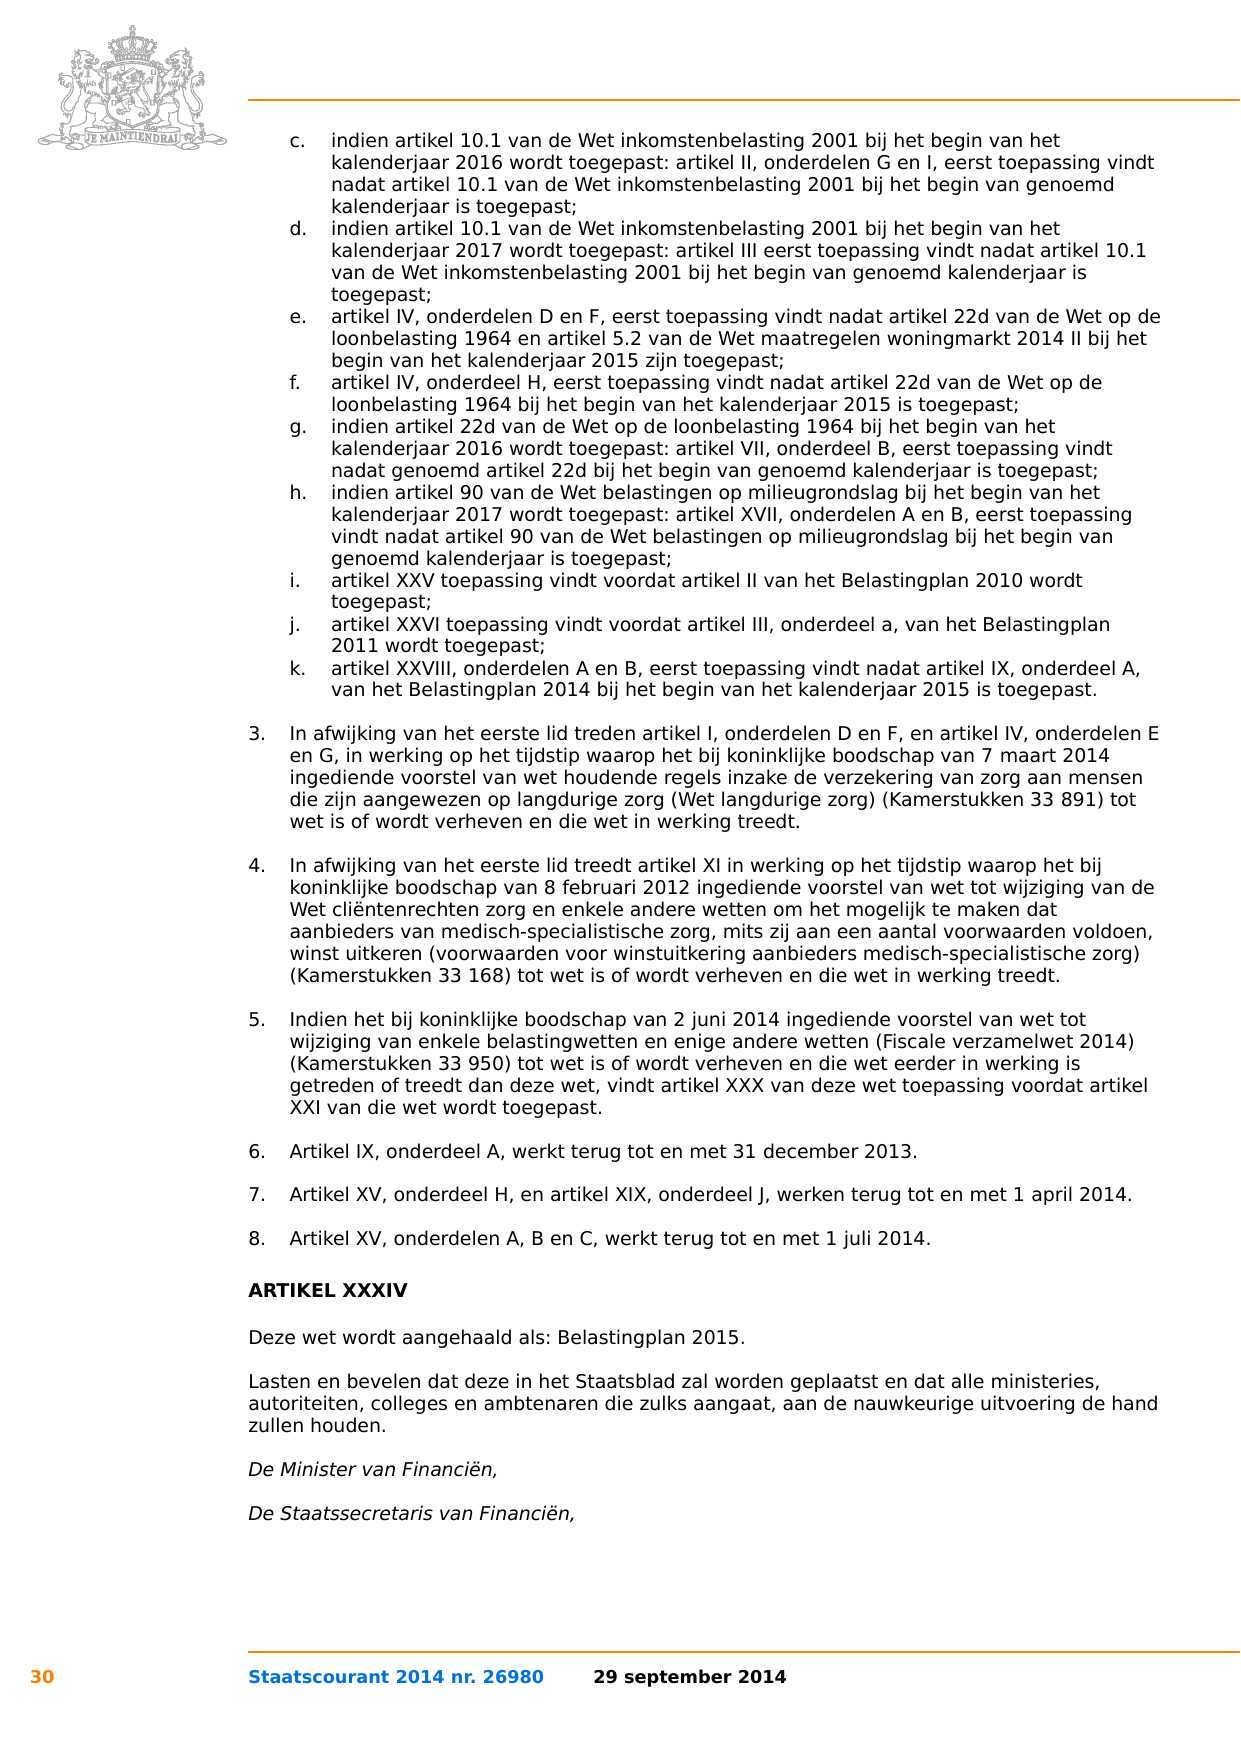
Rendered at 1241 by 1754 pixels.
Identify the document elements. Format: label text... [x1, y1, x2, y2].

text i. artikel XXV toepassing vindt voordat artikel II van het Belastingplan 2010 wordt toegepast; [289, 569, 1163, 613]
text k. artikel XXVIII, onderdelen A en B, eerst toepassing vindt nadat artikel IX, onderdeel A, van het Belastingplan 2014 bij het begin van het kalenderjaar 2015 is toegepast. [289, 657, 1163, 701]
text j. artikel XXVI toepassing vindt voordat artikel III, onderdeel a, van het Belastingplan 2011 wordt toegepast; [289, 613, 1163, 657]
text Deze wet wordt aangehaald als: Belastingplan 2015. [248, 1327, 1163, 1349]
text d. indien artikel 10.1 van de Wet inkomstenbelasting 2001 bij het begin van het kalenderjaar 2017 wordt toegepast: artikel III eerst toepassing vindt nadat artikel 10.1 van de Wet inkomstenbelasting 2001 bij het begin van genoemd kalenderjaar is toegepast; [289, 218, 1163, 306]
picture [38, 25, 227, 150]
text f. artikel IV, onderdeel H, eerst toepassing vindt nadat artikel 22d van de Wet op de loonbelasting 1964 bij het begin van het kalenderjaar 2015 is toegepast; [289, 372, 1163, 416]
text Lasten en bevelen dat deze in het Staatsblad zal worden geplaatst en dat alle ministeries, autoriteiten, colleges en ambtenaren die zulks aangaat, aan de nauwkeurige uitvoering de hand zullen houden. [248, 1371, 1163, 1437]
text 3. In afwijking van het eerste lid treden artikel I, onderdelen D en F, en artikel IV, onderdelen E en G, in werking op het tijdstip waarop het bij koninklijke boodschap van 7 maart 2014 ingediende voorstel van wet houdende regels inzake de verzekering van zorg aan mensen die zijn aangewezen op langdurige zorg (Wet langdurige zorg) (Kamerstukken 33 891) tot wet is of wordt verheven en die wet in werking treedt. [248, 723, 1163, 833]
text c. indien artikel 10.1 van de Wet inkomstenbelasting 2001 bij het begin van het kalenderjaar 2016 wordt toegepast: artikel II, onderdelen G en I, eerst toepassing vindt nadat artikel 10.1 van de Wet inkomstenbelasting 2001 bij het begin van genoemd kalenderjaar is toegepast; [289, 130, 1163, 218]
text De Minister van Financiën, [248, 1459, 1163, 1481]
text 7. Artikel XV, onderdeel H, en artikel XIX, onderdeel J, werken terug tot en met 1 april 2014. [248, 1184, 1163, 1206]
subtitle ARTIKEL XXXIV [248, 1280, 1163, 1302]
text g. indien artikel 22d van de Wet op de loonbelasting 1964 bij het begin van het kalenderjaar 2016 wordt toegepast: artikel VII, onderdeel B, eerst toepassing vindt nadat genoemd artikel 22d bij het begin van genoemd kalenderjaar is toegepast; [289, 416, 1163, 482]
text 5. Indien het bij koninklijke boodschap van 2 juni 2014 ingediende voorstel van wet tot wijziging van enkele belastingwetten en enige andere wetten (Fiscale verzamelwet 2014) (Kamerstukken 33 950) tot wet is of wordt verheven en die wet eerder in werking is getreden of treedt dan deze wet, vindt artikel XXX van deze wet toepassing voordat artikel XXI van die wet wordt toegepast. [248, 1009, 1163, 1119]
text De Staatssecretaris van Financiën, [248, 1503, 1163, 1525]
text 4. In afwijking van het eerste lid treedt artikel XI in werking op het tijdstip waarop het bij koninklijke boodschap van 8 februari 2012 ingediende voorstel van wet tot wijziging van de Wet cliëntenrechten zorg en enkele andere wetten om het mogelijk te maken dat aanbieders van medisch-specialistische zorg, mits zij aan een aantal voorwaarden voldoen, winst uitkeren (voorwaarden voor winstuitkering aanbieders medisch-specialistische zorg) (Kamerstukken 33 168) tot wet is of wordt verheven en die wet in werking treedt. [248, 855, 1163, 987]
text h. indien artikel 90 van de Wet belastingen op milieugrondslag bij het begin van het kalenderjaar 2017 wordt toegepast: artikel XVII, onderdelen A en B, eerst toepassing vindt nadat artikel 90 van de Wet belastingen op milieugrondslag bij het begin van genoemd kalenderjaar is toegepast; [289, 482, 1163, 569]
text 6. Artikel IX, onderdeel A, werkt terug tot en met 31 december 2013. [248, 1141, 1163, 1162]
text 8. Artikel XV, onderdelen A, B en C, werkt terug tot en met 1 juli 2014. [248, 1228, 1163, 1250]
text e. artikel IV, onderdelen D en F, eerst toepassing vindt nadat artikel 22d van de Wet op de loonbelasting 1964 en artikel 5.2 van de Wet maatregelen woningmarkt 2014 II bij het begin van het kalenderjaar 2015 zijn toegepast; [289, 306, 1163, 372]
